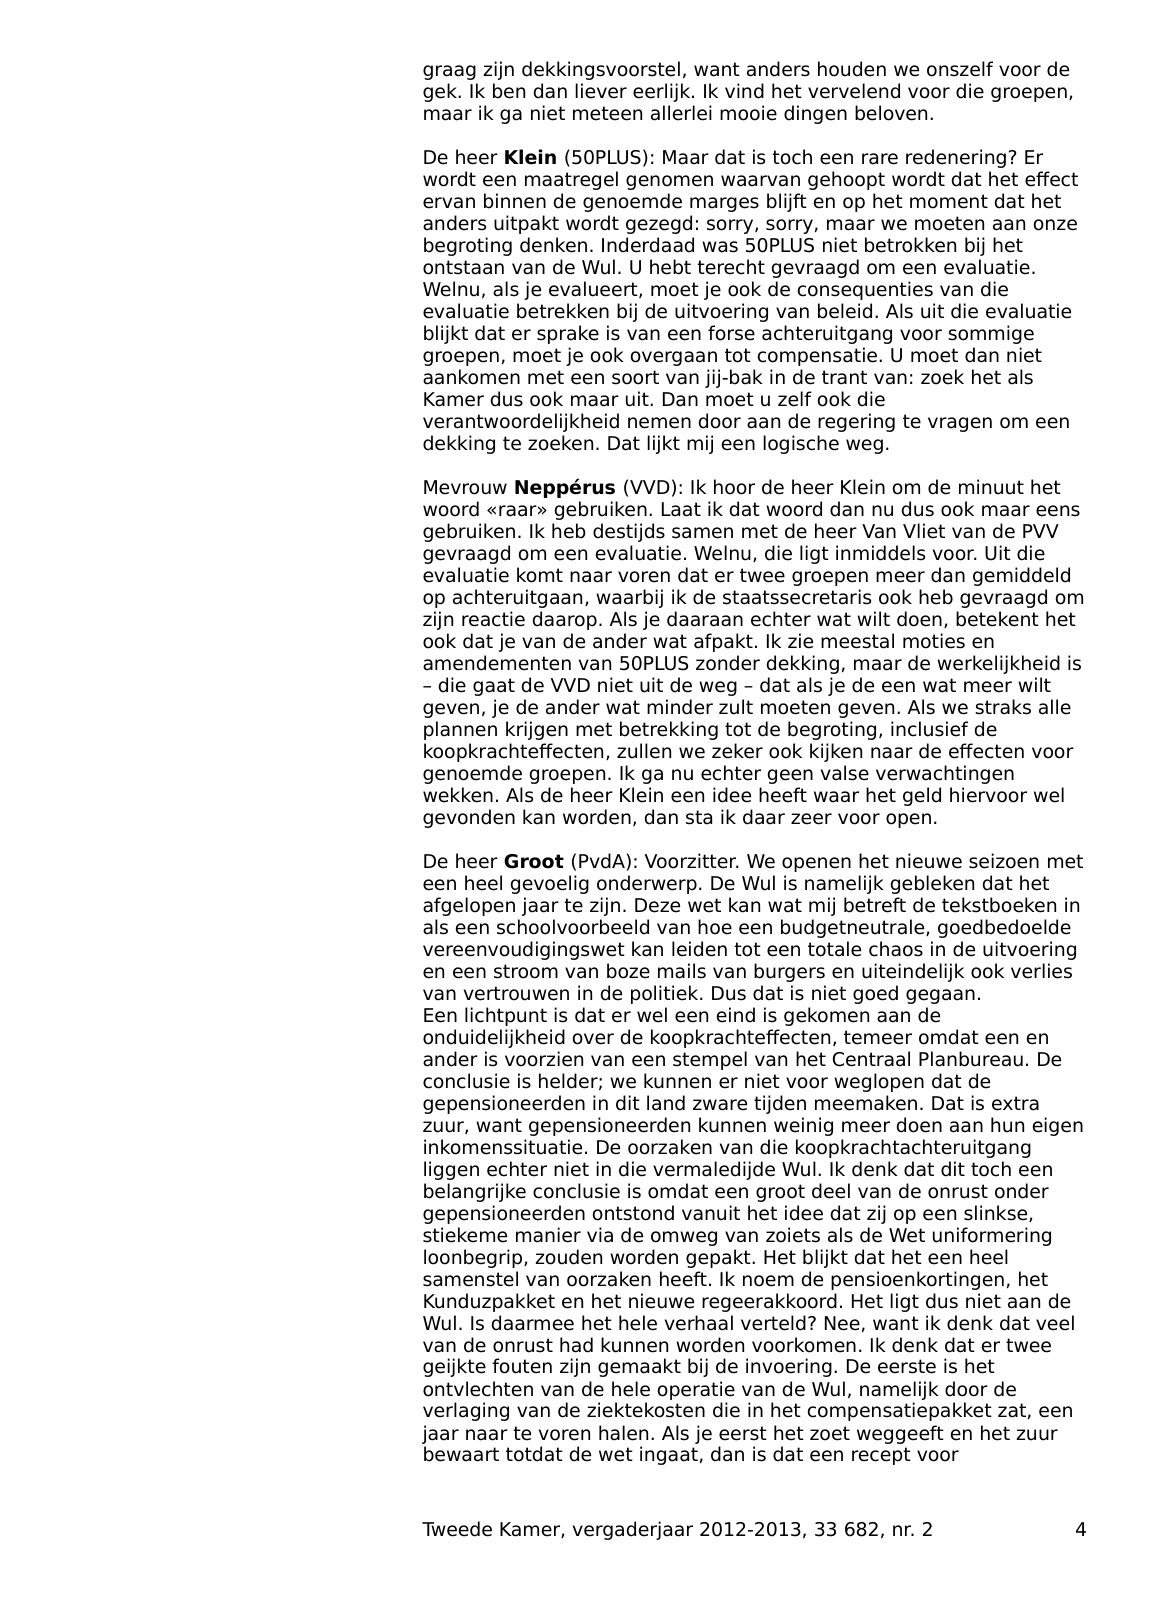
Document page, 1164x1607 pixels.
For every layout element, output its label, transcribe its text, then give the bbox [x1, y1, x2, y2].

text Mevrouw Neppérus (VVD): Ik hoor de heer Klein om de minuut het woord «raar» gebruiken. Laat ik dat woord dan nu dus ook maar eens gebruiken. Ik heb destijds samen met de heer Van Vliet van de PVV gevraagd om een evaluatie. Welnu, die ligt inmiddels voor. Uit die evaluatie komt naar voren dat er twee groepen meer dan gemiddeld op achteruitgaan, waarbij ik de staatssecretaris ook heb gevraagd om zijn reactie daarop. Als je daaraan echter wat wilt doen, betekent het ook dat je van de ander wat afpakt. Ik zie meestal moties en amendementen van 50PLUS zonder dekking, maar de werkelijkheid is – die gaat de VVD niet uit de weg – dat als je de een wat meer wilt geven, je de ander wat minder zult moeten geven. Als we straks alle plannen krijgen met betrekking tot de begroting, inclusief de koopkrachteffecten, zullen we zeker ook kijken naar de effecten voor genoemde groepen. Ik ga nu echter geen valse verwachtingen wekken. Als de heer Klein een idee heeft waar het geld hiervoor wel gevonden kan worden, dan sta ik daar zeer voor open. [422, 477, 1087, 829]
text De heer Groot (PvdA): Voorzitter. We openen het nieuwe seizoen met een heel gevoelig onderwerp. De Wul is namelijk gebleken dat het afgelopen jaar te zijn. Deze wet kan wat mij betreft de tekstboeken in als een schoolvoorbeeld van hoe een budgetneutrale, goedbedoelde vereenvoudigingswet kan leiden tot een totale chaos in de uitvoering en een stroom van boze mails van burgers en uiteindelijk ook verlies van vertrouwen in de politiek. Dus dat is niet goed gegaan. [422, 851, 1087, 1005]
text Een lichtpunt is dat er wel een eind is gekomen aan de onduidelijkheid over de koopkrachteffecten, temeer omdat een en ander is voorzien van een stempel van het Centraal Planbureau. De conclusie is helder; we kunnen er niet voor weglopen dat de gepensioneerden in dit land zware tijden meemaken. Dat is extra zuur, want gepensioneerden kunnen weinig meer doen aan hun eigen inkomenssituatie. De oorzaken van die koopkrachtachteruitgang liggen echter niet in die vermaledijde Wul. Ik denk dat dit toch een belangrijke conclusie is omdat een groot deel van de onrust onder gepensioneerden ontstond vanuit het idee dat zij op een slinkse, stiekeme manier via de omweg van zoiets als de Wet uniformering loonbegrip, zouden worden gepakt. Het blijkt dat het een heel samenstel van oorzaken heeft. Ik noem de pensioenkortingen, het Kunduzpakket en het nieuwe regeerakkoord. Het ligt dus niet aan de Wul. Is daarmee het hele verhaal verteld? Nee, want ik denk dat veel van de onrust had kunnen worden voorkomen. Ik denk dat er twee geijkte fouten zijn gemaakt bij de invoering. De eerste is het ontvlechten van de hele operatie van de Wul, namelijk door de verlaging van de ziektekosten die in het compensatiepakket zat, een jaar naar te voren halen. Als je eerst het zoet weggeeft en het zuur bewaart totdat de wet ingaat, dan is dat een recept voor [422, 1005, 1087, 1466]
text De heer Klein (50PLUS): Maar dat is toch een rare redenering? Er wordt een maatregel genomen waarvan gehoopt wordt dat het effect ervan binnen de genoemde marges blijft en op het moment dat het anders uitpakt wordt gezegd: sorry, sorry, maar we moeten aan onze begroting denken. Inderdaad was 50PLUS niet betrokken bij het ontstaan van de Wul. U hebt terecht gevraagd om een evaluatie. Welnu, als je evalueert, moet je ook de consequenties van die evaluatie betrekken bij de uitvoering van beleid. Als uit die evaluatie blijkt dat er sprake is van een forse achteruitgang voor sommige groepen, moet je ook overgaan tot compensatie. U moet dan niet aankomen met een soort van jij-bak in de trant van: zoek het als Kamer dus ook maar uit. Dan moet u zelf ook die verantwoordelijkheid nemen door aan de regering te vragen om een dekking te zoeken. Dat lijkt mij een logische weg. [422, 147, 1087, 455]
text graag zijn dekkingsvoorstel, want anders houden we onszelf voor de gek. Ik ben dan liever eerlijk. Ik vind het vervelend voor die groepen, maar ik ga niet meteen allerlei mooie dingen beloven. [422, 59, 1087, 125]
